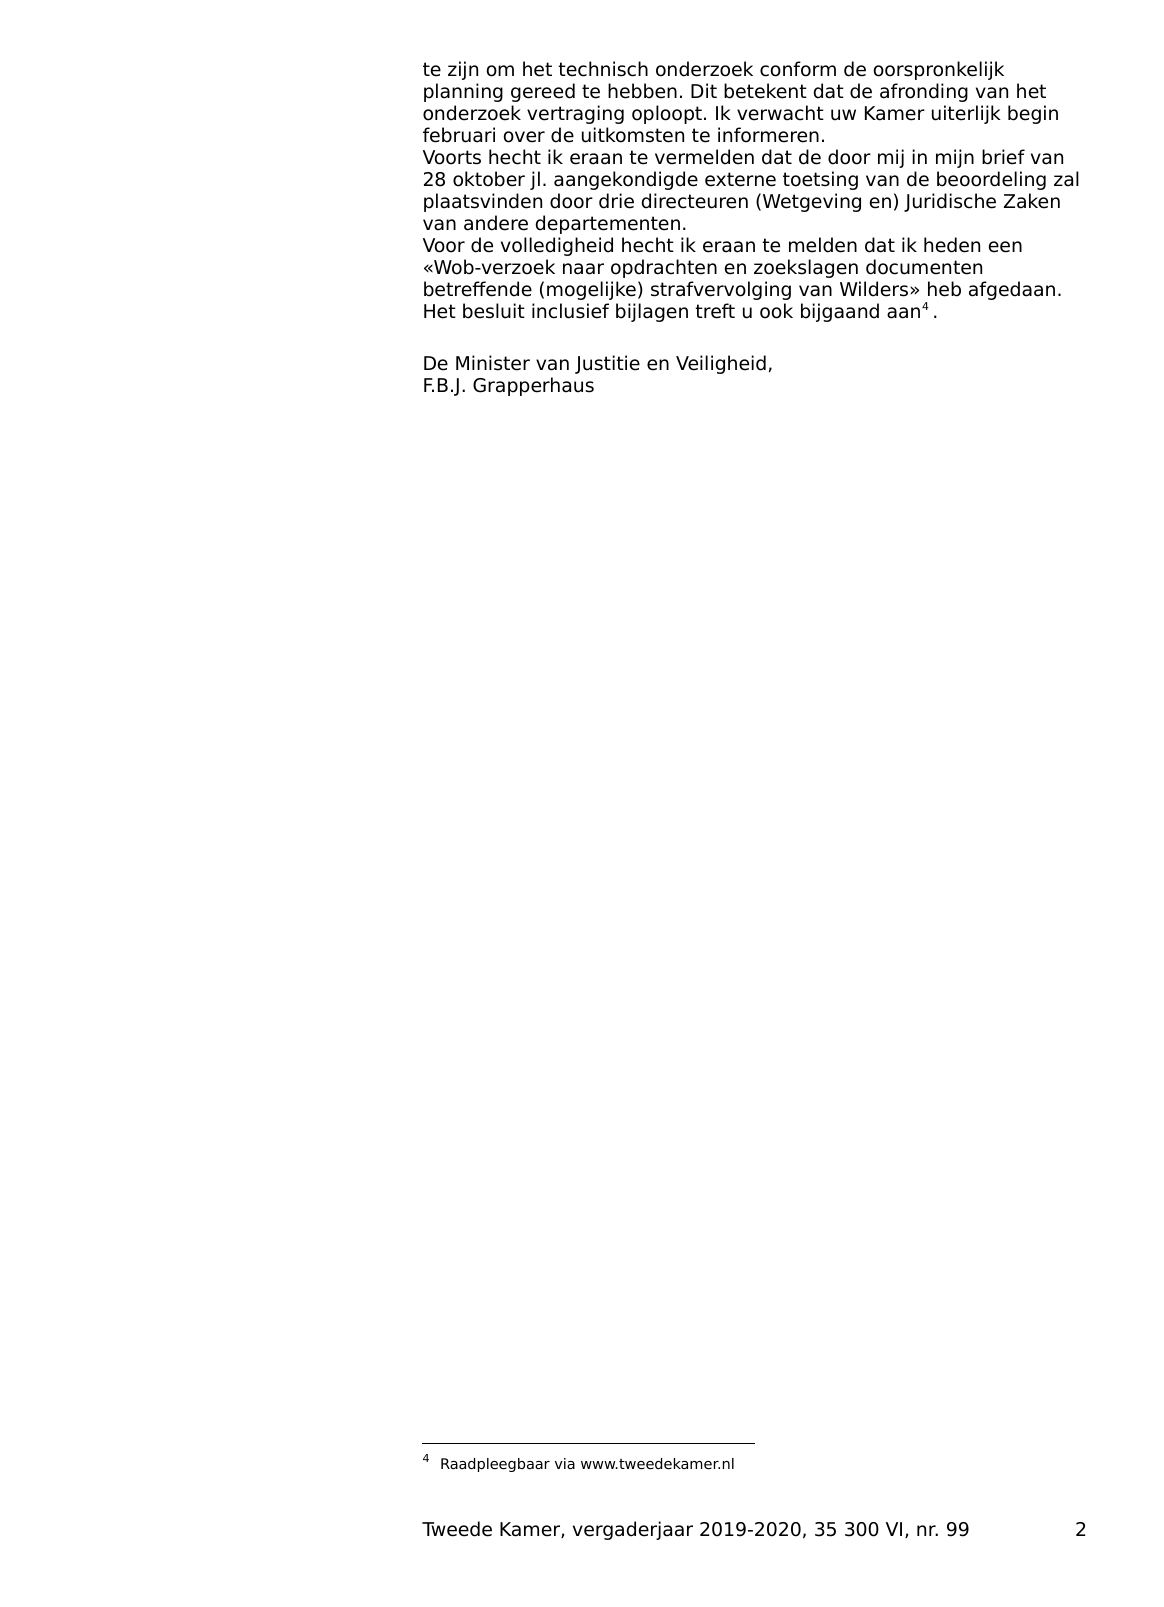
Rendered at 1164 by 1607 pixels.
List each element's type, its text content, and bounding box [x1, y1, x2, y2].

text De Minister van Justitie en Veiligheid, F.B.J. Grapperhaus [422, 353, 1087, 397]
text Raadpleegbaar via www.tweedekamer.nl [422, 1452, 1087, 1474]
text te zijn om het technisch onderzoek conform de oorspronkelijk planning gereed te hebben. Dit betekent dat de afronding van het onderzoek vertraging oploopt. Ik verwacht uw Kamer uiterlijk begin februari over de uitkomsten te informeren. [422, 59, 1087, 147]
text Voorts hecht ik eraan te vermelden dat de door mij in mijn brief van 28 oktober jl. aangekondigde externe toetsing van de beoordeling zal plaatsvinden door drie directeuren (Wetgeving en) Juridische Zaken van andere departementen. [422, 147, 1087, 235]
text Voor de volledigheid hecht ik eraan te melden dat ik heden een «Wob-verzoek naar opdrachten en zoekslagen documenten betreffende (mogelijke) strafvervolging van Wilders» heb afgedaan. Het besluit inclusief bijlagen treft u ook bijgaand aan. [422, 235, 1087, 323]
